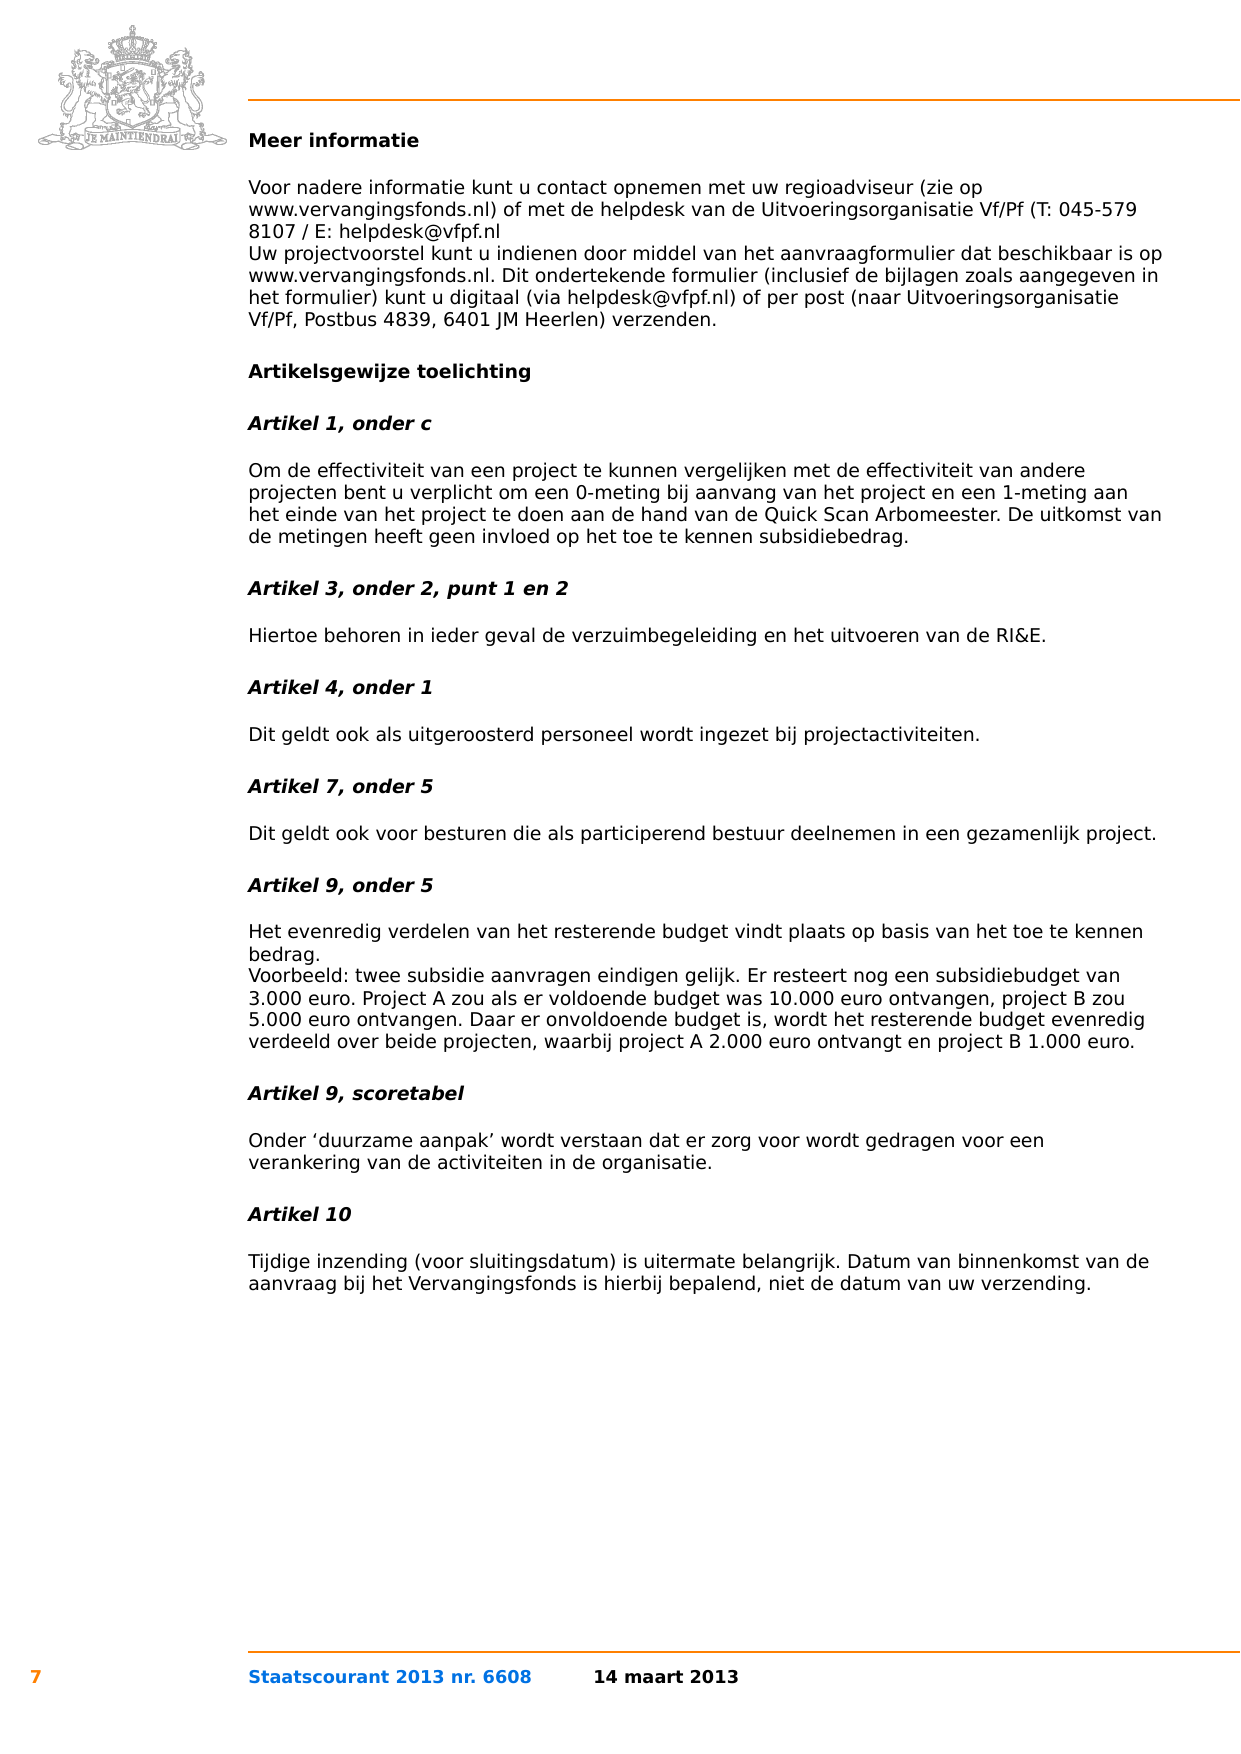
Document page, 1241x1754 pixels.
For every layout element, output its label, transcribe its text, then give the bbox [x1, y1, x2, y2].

subtitle Artikel 1, onder c [248, 413, 1163, 435]
subtitle Artikelsgewijze toelichting [248, 361, 1163, 383]
text Om de effectiviteit van een project te kunnen vergelijken met de effectiviteit van andere projecten bent u verplicht om een 0-meting bij aanvang van het project en een 1-meting aan het einde van het project te doen aan de hand van de Quick Scan Arbomeester. De uitkomst van de metingen heeft geen invloed op het toe te kennen subsidiebedrag. [248, 460, 1163, 548]
text Tijdige inzending (voor sluitingsdatum) is uitermate belangrijk. Datum van binnenkomst van de aanvraag bij het Vervangingsfonds is hierbij bepalend, niet de datum van uw verzending. [248, 1251, 1163, 1295]
subtitle Artikel 4, onder 1 [248, 677, 1163, 698]
subtitle Artikel 3, onder 2, punt 1 en 2 [248, 578, 1163, 599]
subtitle Artikel 9, onder 5 [248, 874, 1163, 896]
text Uw projectvoorstel kunt u indienen door middel van het aanvraagformulier dat beschikbaar is op www.vervangingsfonds.nl. Dit ondertekende formulier (inclusief de bijlagen zoals aangegeven in het formulier) kunt u digitaal (via helpdesk@vfpf.nl) of per post (naar Uitvoeringsorganisatie Vf/Pf, Postbus 4839, 6401 JM Heerlen) verzenden. [248, 243, 1163, 331]
text Onder ‘duurzame aanpak’ wordt verstaan dat er zorg voor wordt gedragen voor een verankering van de activiteiten in de organisatie. [248, 1130, 1163, 1174]
text Hiertoe behoren in ieder geval de verzuimbegeleiding en het uitvoeren van de RI&E. [248, 624, 1163, 647]
subtitle Artikel 7, onder 5 [248, 776, 1163, 797]
text Het evenredig verdelen van het resterende budget vindt plaats op basis van het toe te kennen bedrag. [248, 921, 1163, 965]
text Voor nadere informatie kunt u contact opnemen met uw regioadviseur (zie op www.vervangingsfonds.nl) of met de helpdesk van de Uitvoeringsorganisatie Vf/Pf (T: 045-579 8107 / E: helpdesk@vfpf.nl [248, 177, 1163, 243]
subtitle Meer informatie [248, 130, 1163, 152]
picture [38, 25, 227, 150]
subtitle Artikel 10 [248, 1204, 1163, 1226]
subtitle Artikel 9, scoretabel [248, 1083, 1163, 1105]
text Voorbeeld: twee subsidie aanvragen eindigen gelijk. Er resteert nog een subsidiebudget van 3.000 euro. Project A zou als er voldoende budget was 10.000 euro ontvangen, project B zou 5.000 euro ontvangen. Daar er onvoldoende budget is, wordt het resterende budget evenredig verdeeld over beide projecten, waarbij project A 2.000 euro ontvangt en project B 1.000 euro. [248, 965, 1163, 1053]
text Dit geldt ook als uitgeroosterd personeel wordt ingezet bij projectactiviteiten. [248, 723, 1163, 746]
text Dit geldt ook voor besturen die als participerend bestuur deelnemen in een gezamenlijk project. [248, 822, 1163, 844]
